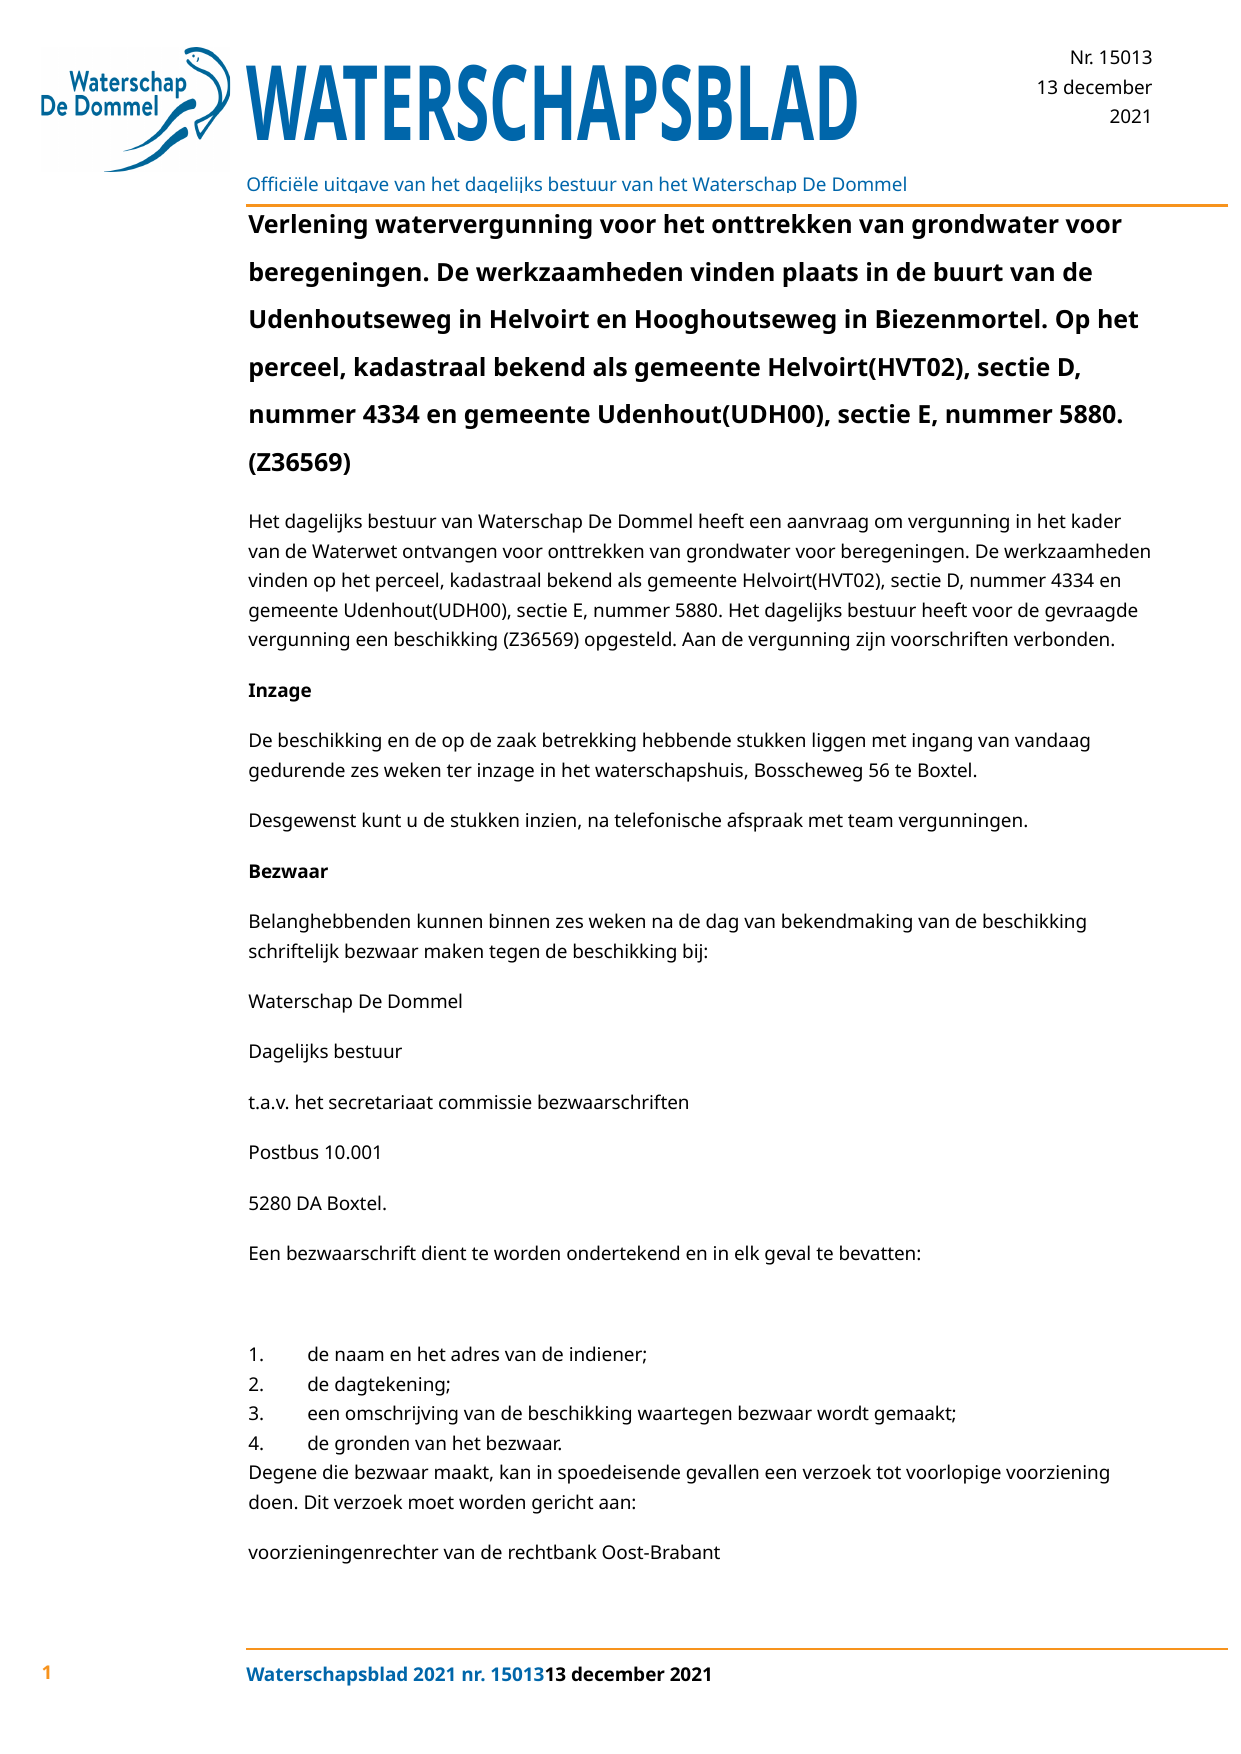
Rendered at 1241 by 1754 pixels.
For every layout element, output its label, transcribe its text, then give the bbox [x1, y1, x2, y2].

list de gronden van het bezwaar. [248, 1430, 1152, 1456]
list een omschrijving van de beschikking waartegen bezwaar wordt gemaakt; [248, 1400, 1152, 1426]
text voorzieningenrechter van de rechtbank Oost-Brabant [248, 1539, 1152, 1565]
text t.a.v. het secretariaat commissie bezwaarschriften [248, 1089, 1152, 1115]
text Het dagelijks bestuur van Waterschap De Dommel heeft een aanvraag om vergunning in het kader van de Waterwet ontvangen voor onttrekken van grondwater voor beregeningen. De werkzaamheden vinden op het perceel, kadastraal bekend als gemeente Helvoirt(HVT02), sectie D, nummer 4334 en gemeente Udenhout(UDH00), sectie E, nummer 5880. Het dagelijks bestuur heeft voor de gevraagde vergunning een beschikking (Z36569) opgesteld. Aan de vergunning zijn voorschriften verbonden. [248, 508, 1152, 652]
text Verlening watervergunning voor het onttrekken van grondwater voor beregeningen. De werkzaamheden vinden plaats in de buurt van de Udenhoutseweg in Helvoirt en Hooghoutseweg in Biezenmortel. Op het perceel, kadastraal bekend als gemeente Helvoirt(HVT02), sectie D, nummer 4334 en gemeente Udenhout(UDH00), sectie E, nummer 5880. (Z36569) [248, 207, 1152, 479]
text De beschikking en de op de zaak betrekking hebbende stukken liggen met ingang van vandaag gedurende zes weken ter inzage in het waterschapshuis, Bosscheweg 56 te Boxtel. [248, 727, 1152, 783]
list de dagtekening; [248, 1371, 1152, 1397]
text 5280 DA Boxtel. [248, 1190, 1152, 1216]
picture [198, 118, 210, 131]
list de naam en het adres van de indiener; [248, 1341, 1152, 1367]
text Postbus 10.001 [248, 1139, 1152, 1165]
text Dagelijks bestuur [248, 1039, 1152, 1064]
picture [45, 99, 51, 111]
text Belanghebbenden kunnen binnen zes weken na de dag van bekendmaking van de beschikking schriftelijk bezwaar maken tegen de beschikking bij: [248, 908, 1152, 964]
text Een bezwaarschrift dient te worden ondertekend en in elk geval te bevatten: [248, 1240, 1152, 1266]
text Waterschap De Dommel [248, 988, 1152, 1014]
text Desgewenst kunt u de stukken inzien, na telefonische afspraak met team vergunningen. [248, 807, 1152, 833]
picture [41, 47, 231, 172]
picture [204, 47, 231, 76]
text Bezwaar [248, 858, 1152, 884]
text Inzage [248, 677, 1152, 703]
text Degene die bezwaar maakt, kan in spoedeisende gevallen een verzoek tot voorlopige voorziening doen. Dit verzoek moet worden gericht aan: [248, 1459, 1152, 1515]
